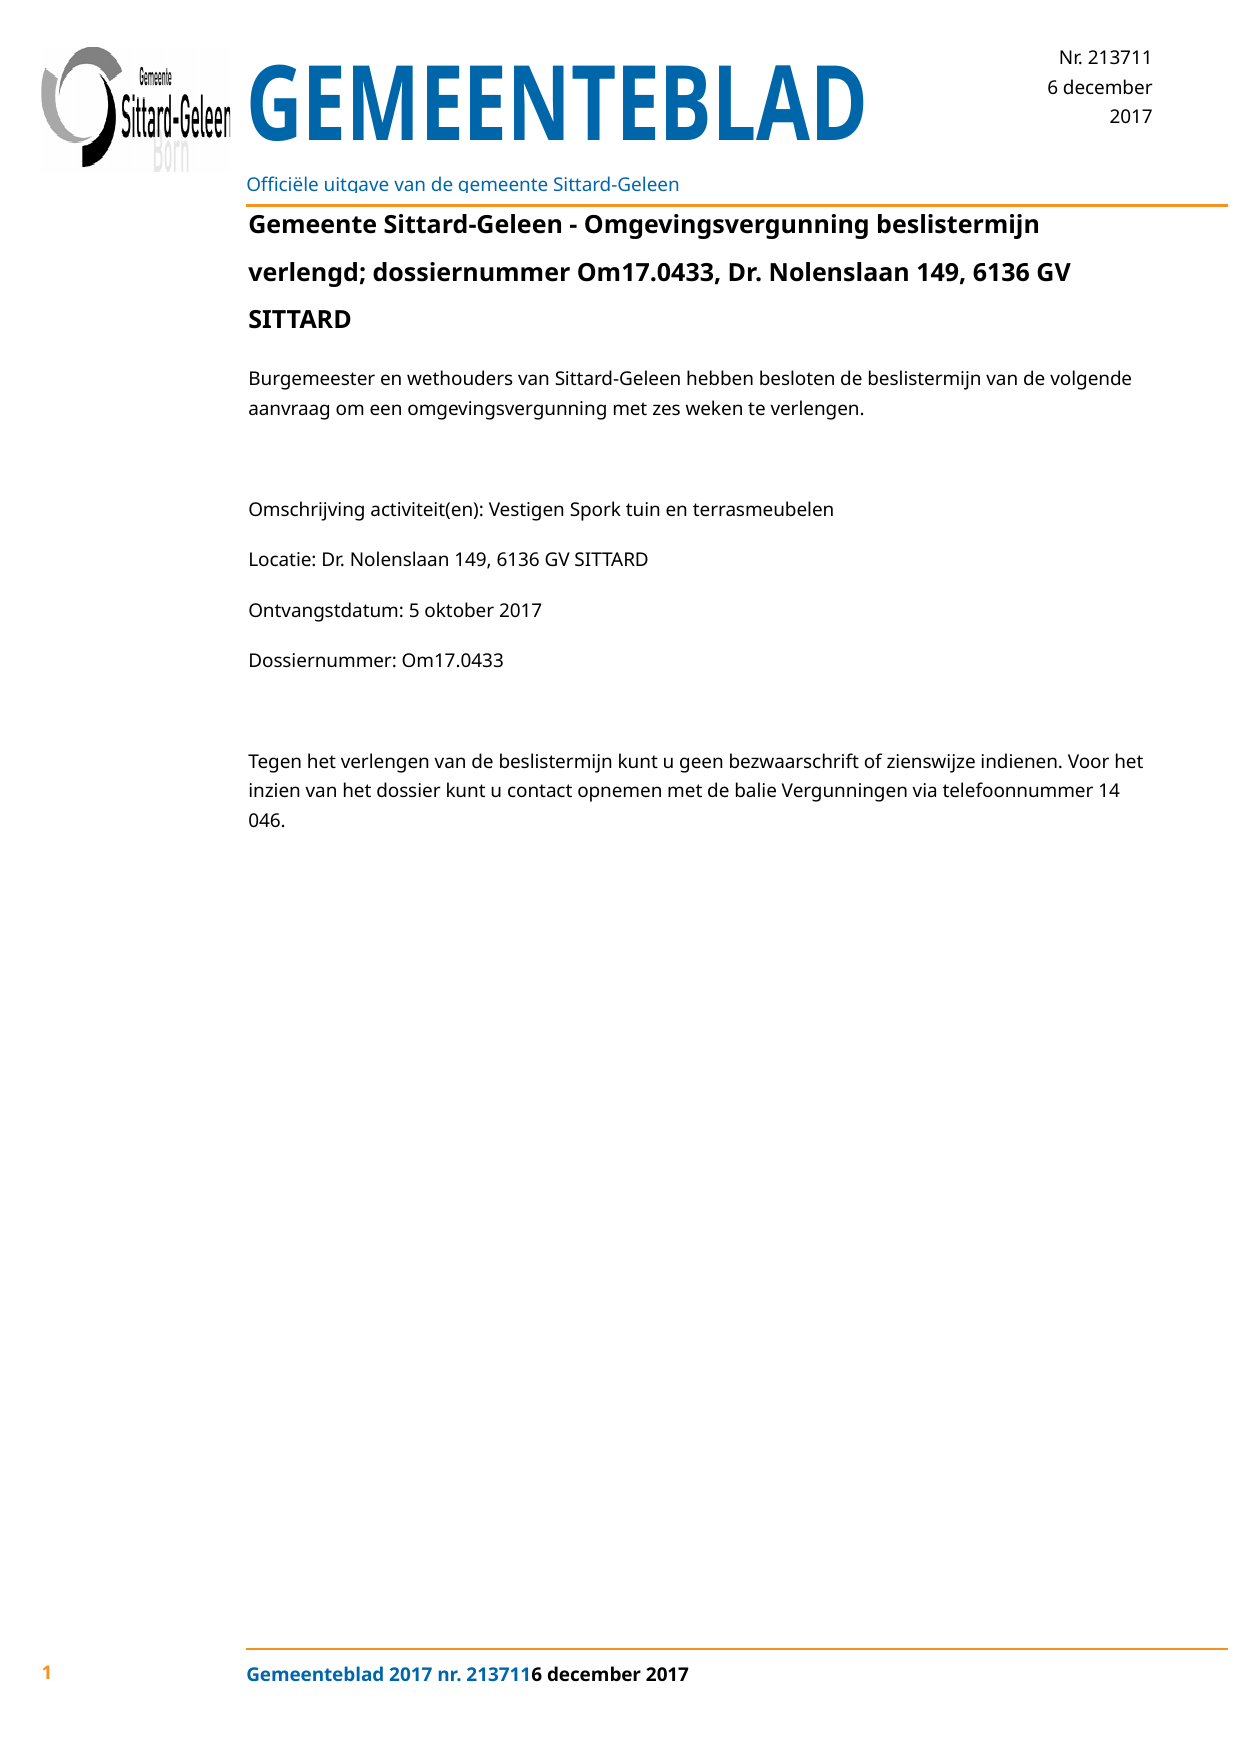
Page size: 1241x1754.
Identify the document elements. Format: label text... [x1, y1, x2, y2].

text Ontvangstdatum: 5 oktober 2017 [248, 597, 1152, 622]
picture [41, 47, 231, 172]
text Tegen het verlengen van de beslistermijn kunt u geen bezwaarschrift of zienswijze indienen. Voor het inzien van het dossier kunt u contact opnemen met de balie Vergunningen via telefoonnummer 14 046. [248, 748, 1152, 833]
text Locatie: Dr. Nolenslaan 149, 6136 GV SITTARD [248, 546, 1152, 572]
text Omschrijving activiteit(en): Vestigen Spork tuin en terrasmeubelen [248, 496, 1152, 522]
text Burgemeester en wethouders van Sittard-Geleen hebben besloten de beslistermijn van de volgende aanvraag om een omgevingsvergunning met zes weken te verlengen. [248, 366, 1152, 421]
text Gemeente Sittard-Geleen - Omgevingsvergunning beslistermijn verlengd; dossiernummer Om17.0433, Dr. Nolenslaan 149, 6136 GV SITTARD [248, 207, 1152, 336]
text Dossiernummer: Om17.0433 [248, 647, 1152, 673]
